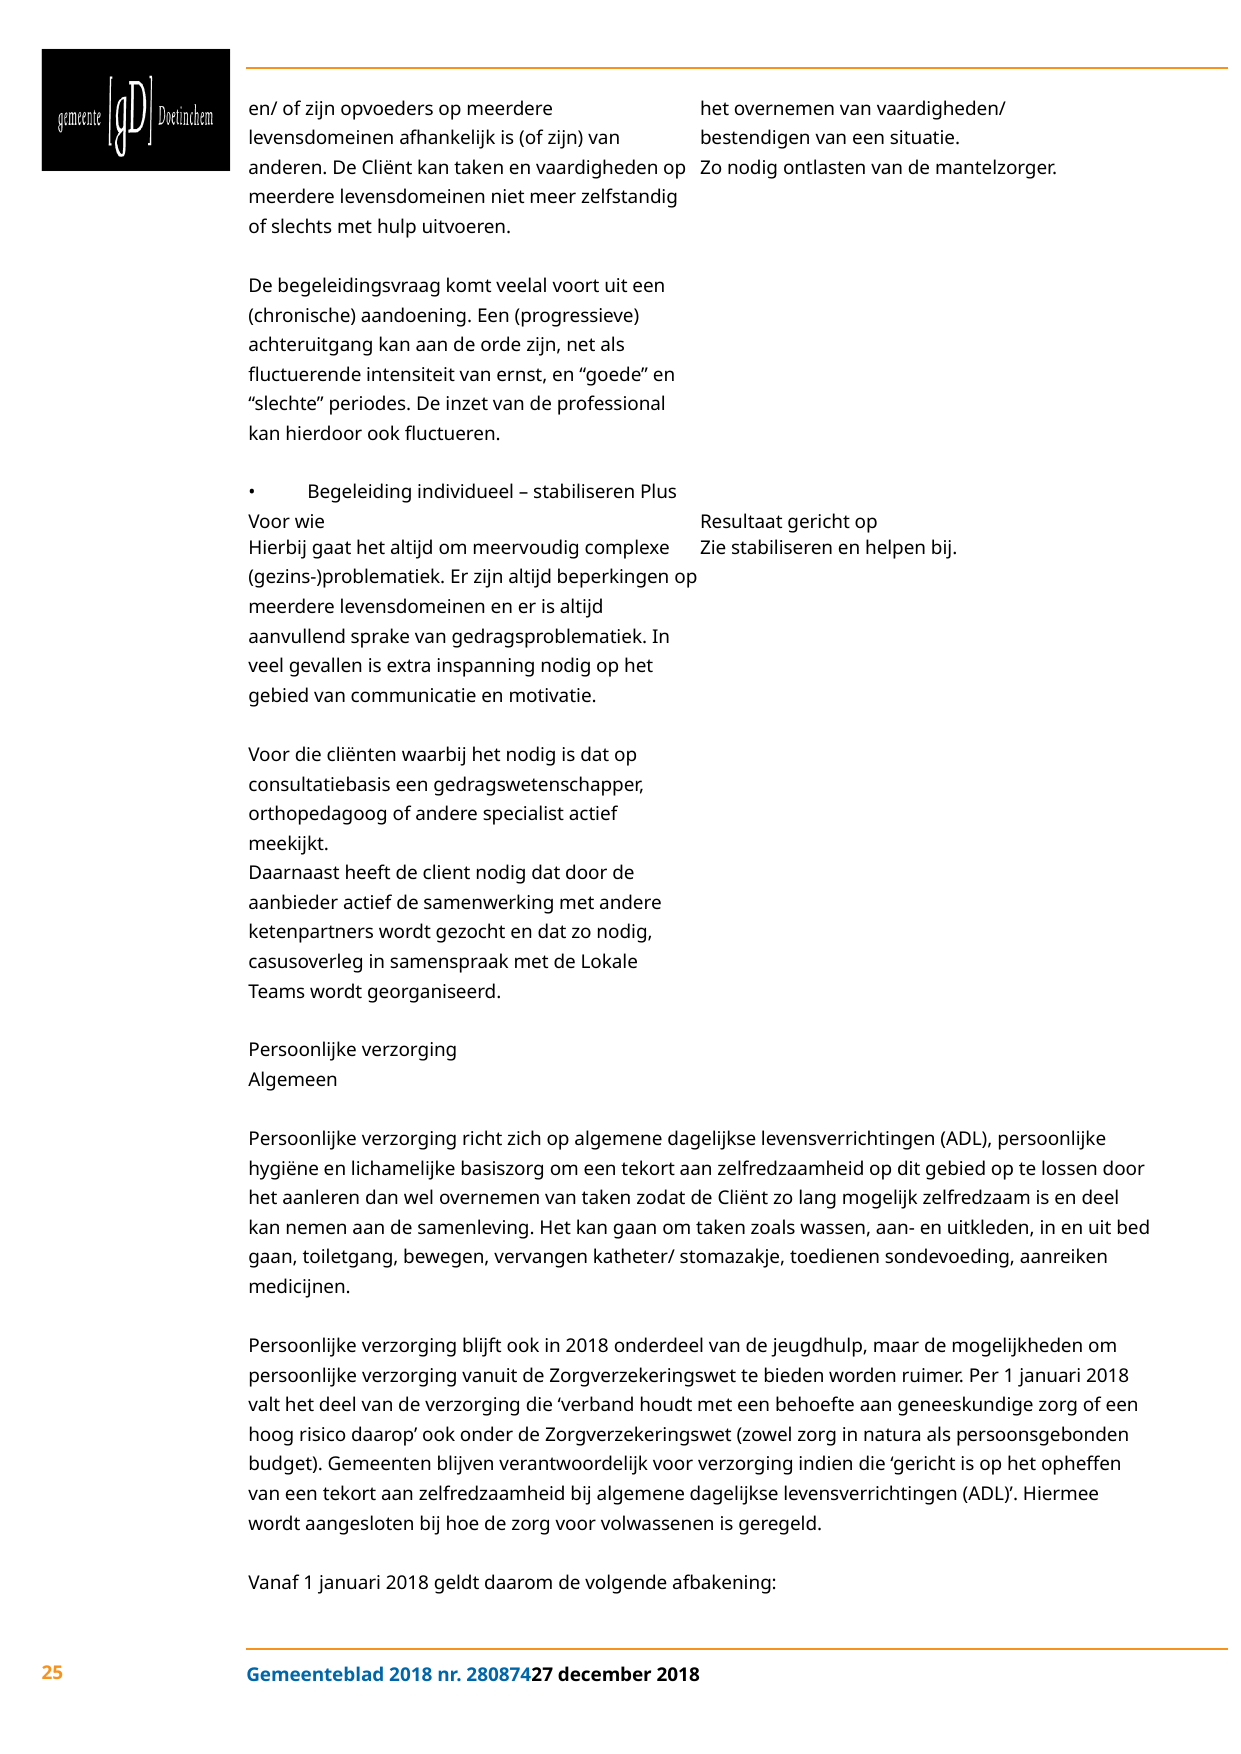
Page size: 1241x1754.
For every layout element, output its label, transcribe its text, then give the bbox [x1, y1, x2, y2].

table_header Resultaat gericht op [700, 509, 1152, 534]
table_cell Hierbij gaat het altijd om meervoudig complexe (gezins-)problematiek. Er zijn altijd beperkingen op meerdere levensdomeinen en er is altijd aanvullend sprake van gedragsproblematiek. In veel gevallen is extra inspanning nodig op het gebied van communicatie en motivatie. Voor die cliënten waarbij het nodig is dat op consultatiebasis een gedragswetenschapper, orthopedagoog of andere specialist actief meekijkt. Daarnaast heeft de client nodig dat door de aanbieder actief de samenwerking met andere ketenpartners wordt gezocht en dat zo nodig, casusoverleg in samenspraak met de Lokale Teams wordt georganiseerd. [248, 534, 700, 1004]
list Begeleiding individueel – stabiliseren Plus [248, 479, 1152, 504]
table_cell het overnemen van vaardigheden/ bestendigen van een situatie. Zo nodig ontlasten van de mantelzorger. [700, 95, 1152, 446]
text Persoonlijke verzorging [248, 1036, 1152, 1062]
table_cell Zie stabiliseren en helpen bij. [700, 534, 1152, 1004]
text Algemeen [248, 1066, 1152, 1092]
text Persoonlijke verzorging richt zich op algemene dagelijkse levensverrichtingen (ADL), persoonlijke hygiëne en lichamelijke basiszorg om een tekort aan zelfredzaamheid op dit gebied op te lossen door het aanleren dan wel overnemen van taken zodat de Cliënt zo lang mogelijk zelfredzaam is en deel kan nemen aan de samenleving. Het kan gaan om taken zoals wassen, aan- en uitkleden, in en uit bed gaan, toiletgang, bewegen, vervangen katheter/ stomazakje, toedienen sondevoeding, aanreiken medicijnen. [248, 1125, 1152, 1299]
text Persoonlijke verzorging blijft ook in 2018 onderdeel van de jeugdhulp, maar de mogelijkheden om persoonlijke verzorging vanuit de Zorgverzekeringswet te bieden worden ruimer. Per 1 januari 2018 valt het deel van de verzorging die ‘verband houdt met een behoefte aan geneeskundige zorg of een hoog risico daarop’ ook onder de Zorgverzekeringswet (zowel zorg in natura als persoonsgebonden budget). Gemeenten blijven verantwoordelijk voor verzorging indien die ‘gericht is op het opheffen van een tekort aan zelfredzaamheid bij algemene dagelijkse levensverrichtingen (ADL)’. Hiermee wordt aangesloten bij hoe de zorg voor volwassenen is geregeld. [248, 1332, 1152, 1536]
picture [41, 47, 231, 172]
table_header Voor wie [248, 509, 700, 534]
text Vanaf 1 januari 2018 geldt daarom de volgende afbakening: [248, 1569, 1152, 1595]
table_cell en/ of zijn opvoeders op meerdere levensdomeinen afhankelijk is (of zijn) van anderen. De Cliënt kan taken en vaardigheden op meerdere levensdomeinen niet meer zelfstandig of slechts met hulp uitvoeren. De begeleidingsvraag komt veelal voort uit een (chronische) aandoening. Een (progressieve) achteruitgang kan aan de orde zijn, net als fluctuerende intensiteit van ernst, en “goede” en “slechte” periodes. De inzet van de professional kan hierdoor ook fluctueren. [248, 95, 700, 446]
